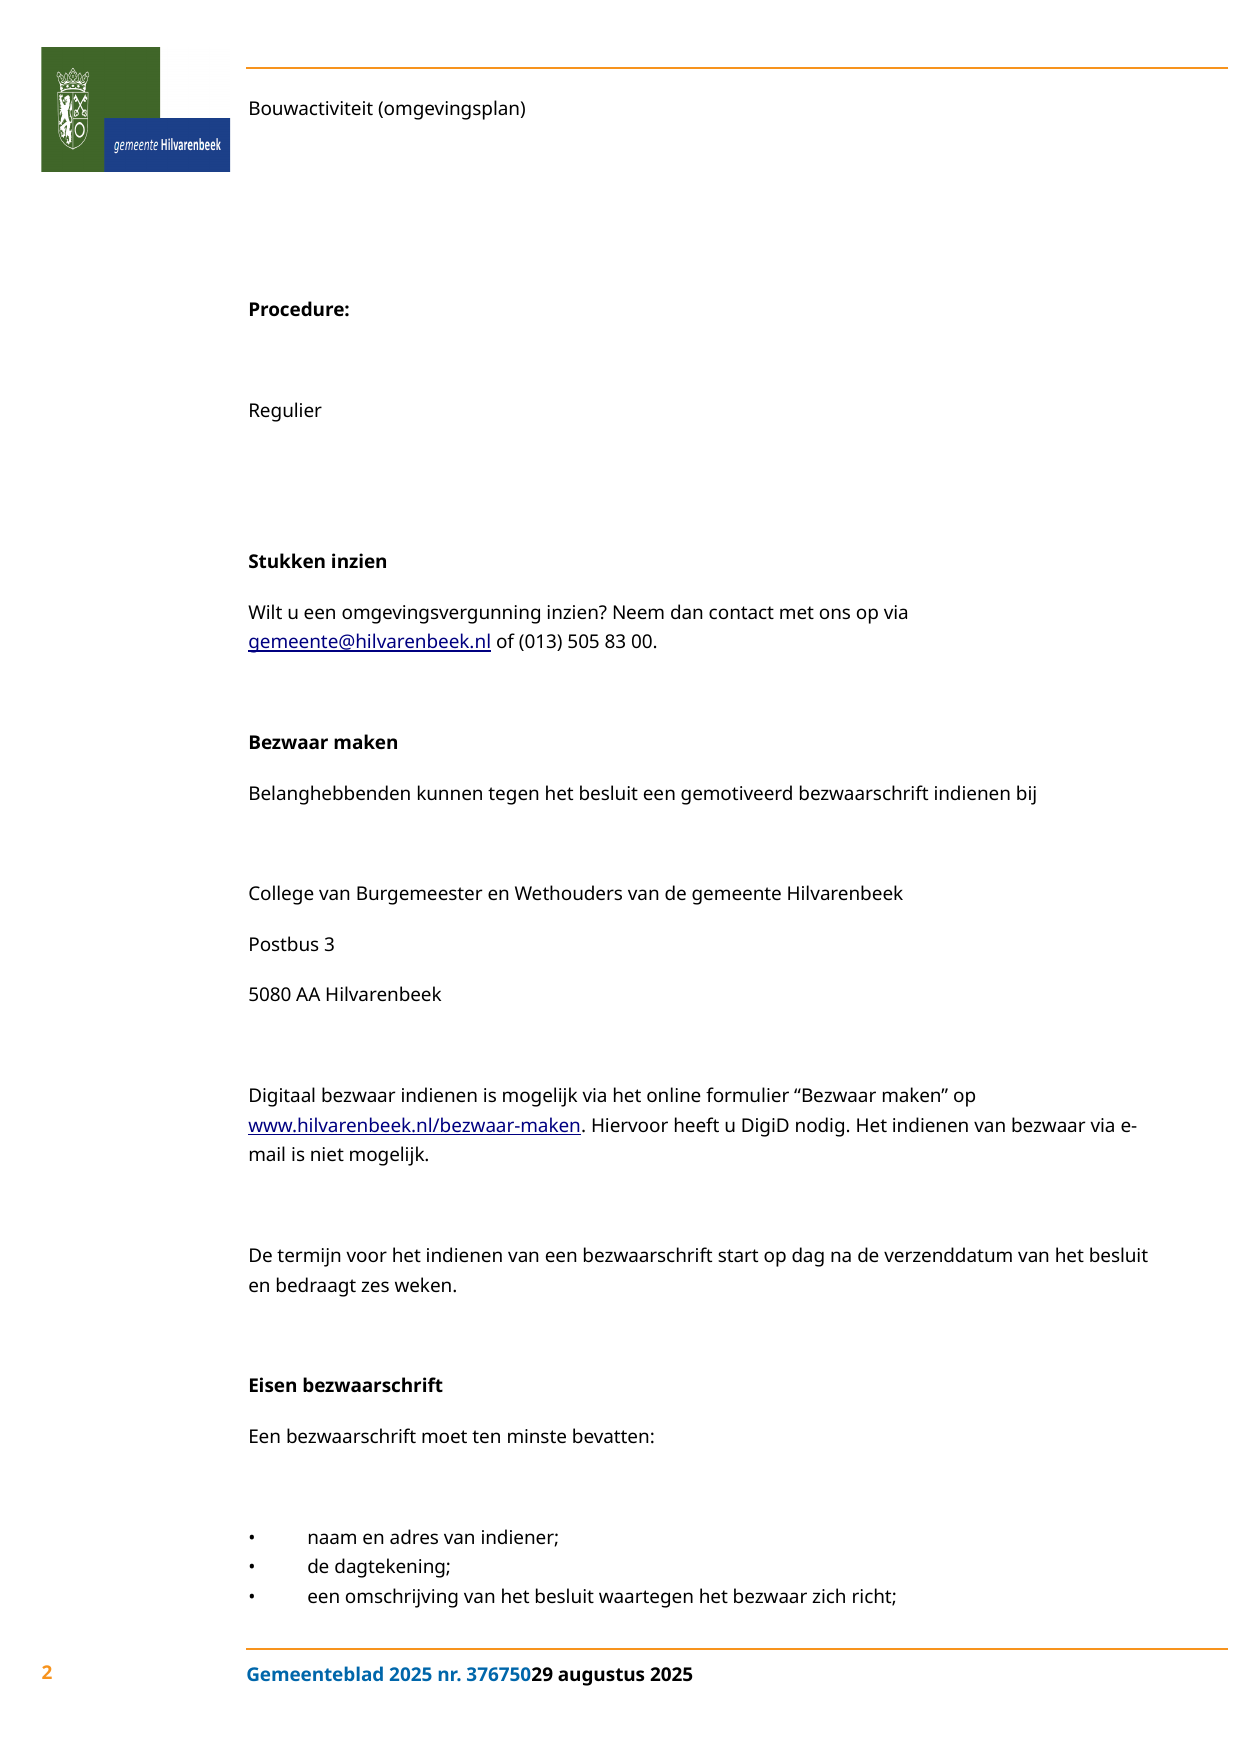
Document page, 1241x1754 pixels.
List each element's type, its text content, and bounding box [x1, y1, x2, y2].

list een omschrijving van het besluit waartegen het bezwaar zich richt; [248, 1583, 1152, 1609]
text College van Burgemeester en Wethouders van de gemeente Hilvarenbeek [248, 881, 1152, 906]
text Bouwactiviteit (omgevingsplan) [248, 95, 1152, 121]
picture [41, 47, 231, 172]
text Postbus 3 [248, 931, 1152, 957]
text Bezwaar maken [248, 729, 1152, 755]
text 5080 AA Hilvarenbeek [248, 981, 1152, 1007]
text De termijn voor het indienen van een bezwaarschrift start op dag na de verzenddatum van het besluit en bedraagt zes weken. [248, 1242, 1152, 1298]
list de dagtekening; [248, 1553, 1152, 1579]
text Digitaal bezwaar indienen is mogelijk via het online formulier “Bezwaar maken” op www.hilvarenbeek.nl/bezwaar-maken. Hiervoor heeft u DigiD nodig. Het indienen van bezwaar via e-mail is niet mogelijk. [248, 1082, 1152, 1167]
text Procedure: [248, 296, 1152, 322]
text Wilt u een omgevingsvergunning inzien? Neem dan contact met ons op via gemeente@hilvarenbeek.nl of (013) 505 83 00. [248, 599, 1152, 654]
text Stukken inzien [248, 548, 1152, 574]
text Eisen bezwaarschrift [248, 1373, 1152, 1398]
list naam en adres van indiener; [248, 1524, 1152, 1550]
text Belanghebbenden kunnen tegen het besluit een gemotiveerd bezwaarschrift indienen bij [248, 780, 1152, 806]
text Een bezwaarschrift moet ten minste bevatten: [248, 1423, 1152, 1449]
text Regulier [248, 397, 1152, 423]
